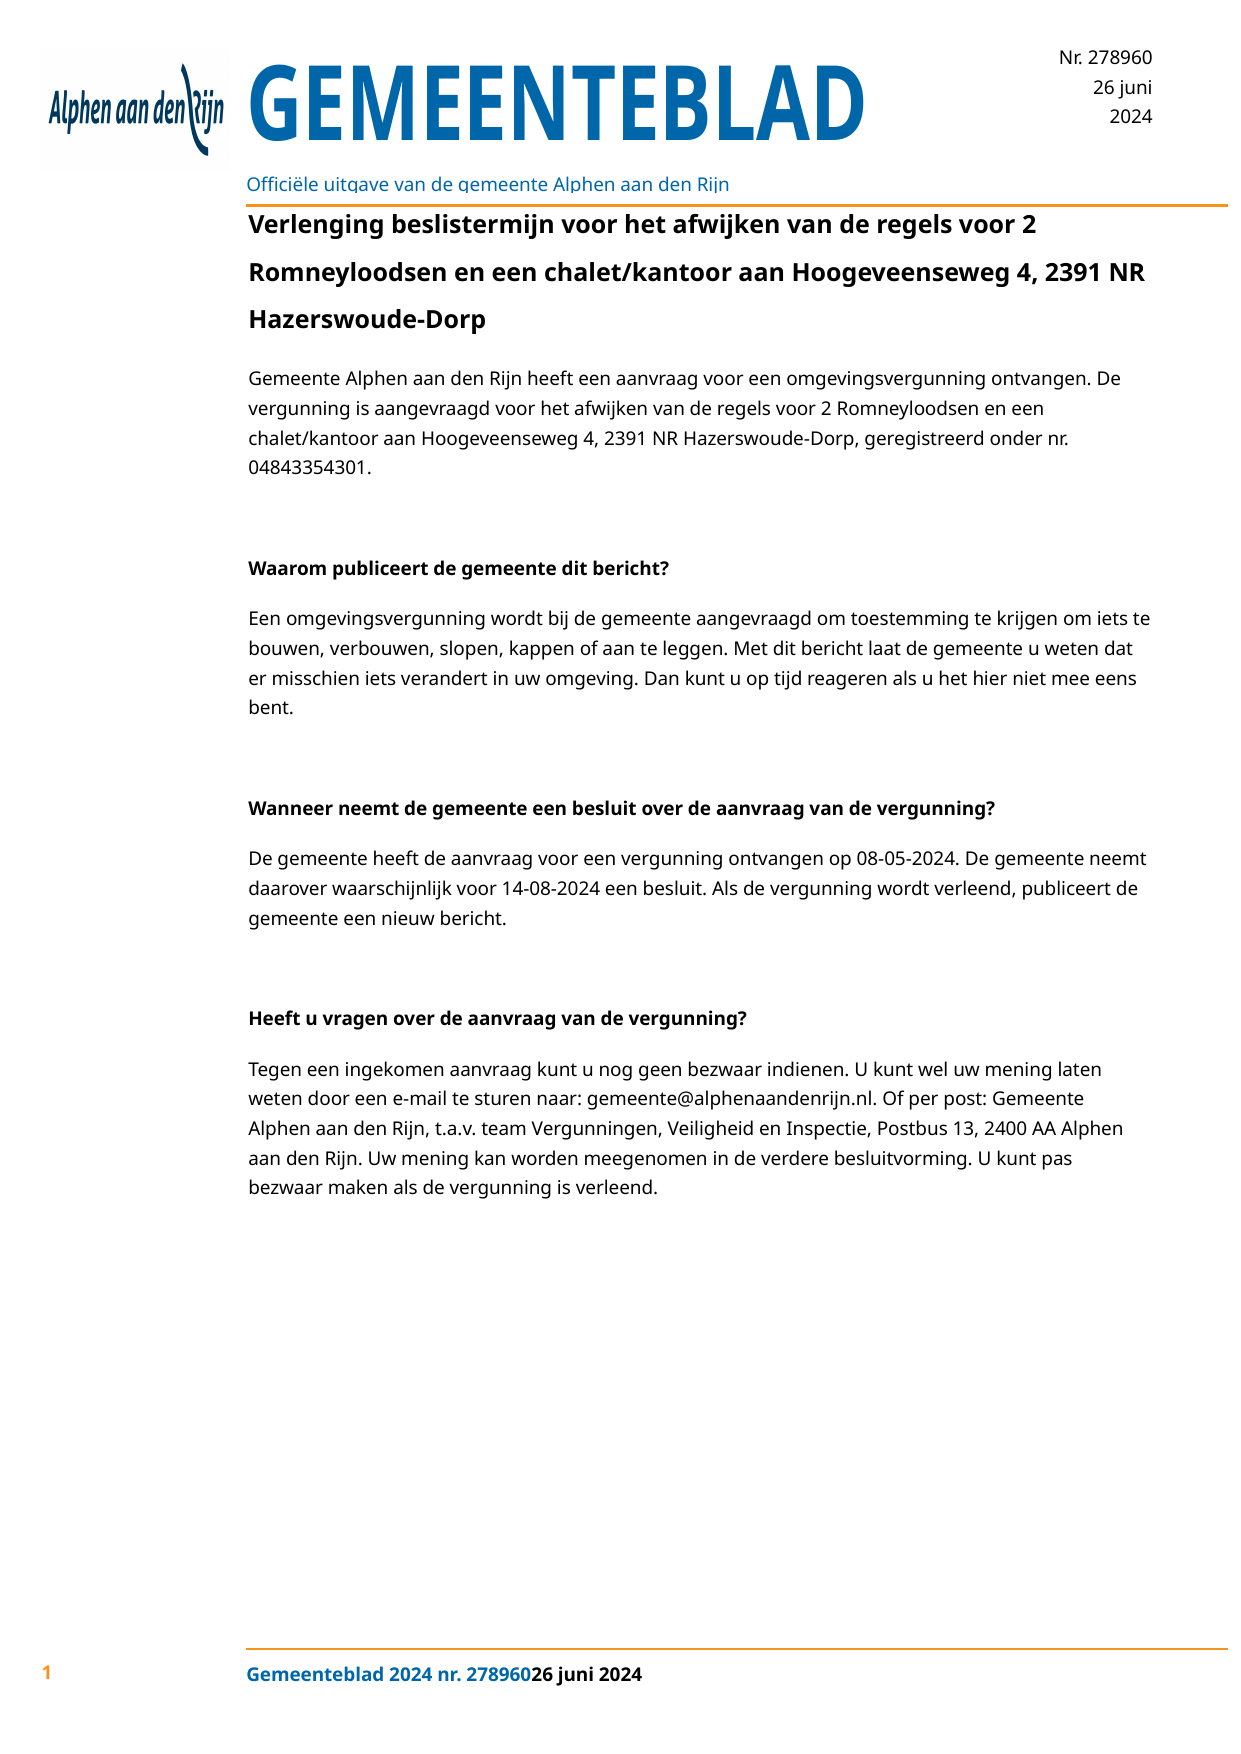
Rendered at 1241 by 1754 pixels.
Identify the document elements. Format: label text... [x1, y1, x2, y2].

text Heeft u vragen over de aanvraag van de vergunning? [248, 1006, 1152, 1031]
text Een omgevingsvergunning wordt bij de gemeente aangevraagd om toestemming te krijgen om iets te bouwen, verbouwen, slopen, kappen of aan te leggen. Met dit bericht laat de gemeente u weten dat er misschien iets verandert in uw omgeving. Dan kunt u op tijd reageren als u het hier niet mee eens bent. [248, 606, 1152, 720]
text Wanneer neemt de gemeente een besluit over de aanvraag van de vergunning? [248, 795, 1152, 821]
text De gemeente heeft de aanvraag voor een vergunning ontvangen op 08-05-2024. De gemeente neemt daarover waarschijnlijk voor 14-08-2024 een besluit. Als de vergunning wordt verleend, publiceert de gemeente een nieuw bericht. [248, 846, 1152, 930]
picture [41, 47, 231, 172]
text Tegen een ingekomen aanvraag kunt u nog geen bezwaar indienen. U kunt wel uw mening laten weten door een e-mail te sturen naar: gemeente@alphenaandenrijn.nl. Of per post: Gemeente Alphen aan den Rijn, t.a.v. team Vergunningen, Veiligheid en Inspectie, Postbus 13, 2400 AA Alphen aan den Rijn. Uw mening kan worden meegenomen in de verdere besluitvorming. U kunt pas bezwaar maken als de vergunning is verleend. [248, 1056, 1152, 1200]
text Waarom publiceert de gemeente dit bericht? [248, 555, 1152, 581]
text Verlenging beslistermijn voor het afwijken van de regels voor 2 Romneyloodsen en een chalet/kantoor aan Hoogeveenseweg 4, 2391 NR Hazerswoude-Dorp [248, 207, 1152, 336]
text Gemeente Alphen aan den Rijn heeft een aanvraag voor een omgevingsvergunning ontvangen. De vergunning is aangevraagd voor het afwijken van de regels voor 2 Romneyloodsen en een chalet/kantoor aan Hoogeveenseweg 4, 2391 NR Hazerswoude-Dorp, geregistreerd onder nr. 04843354301. [248, 366, 1152, 480]
